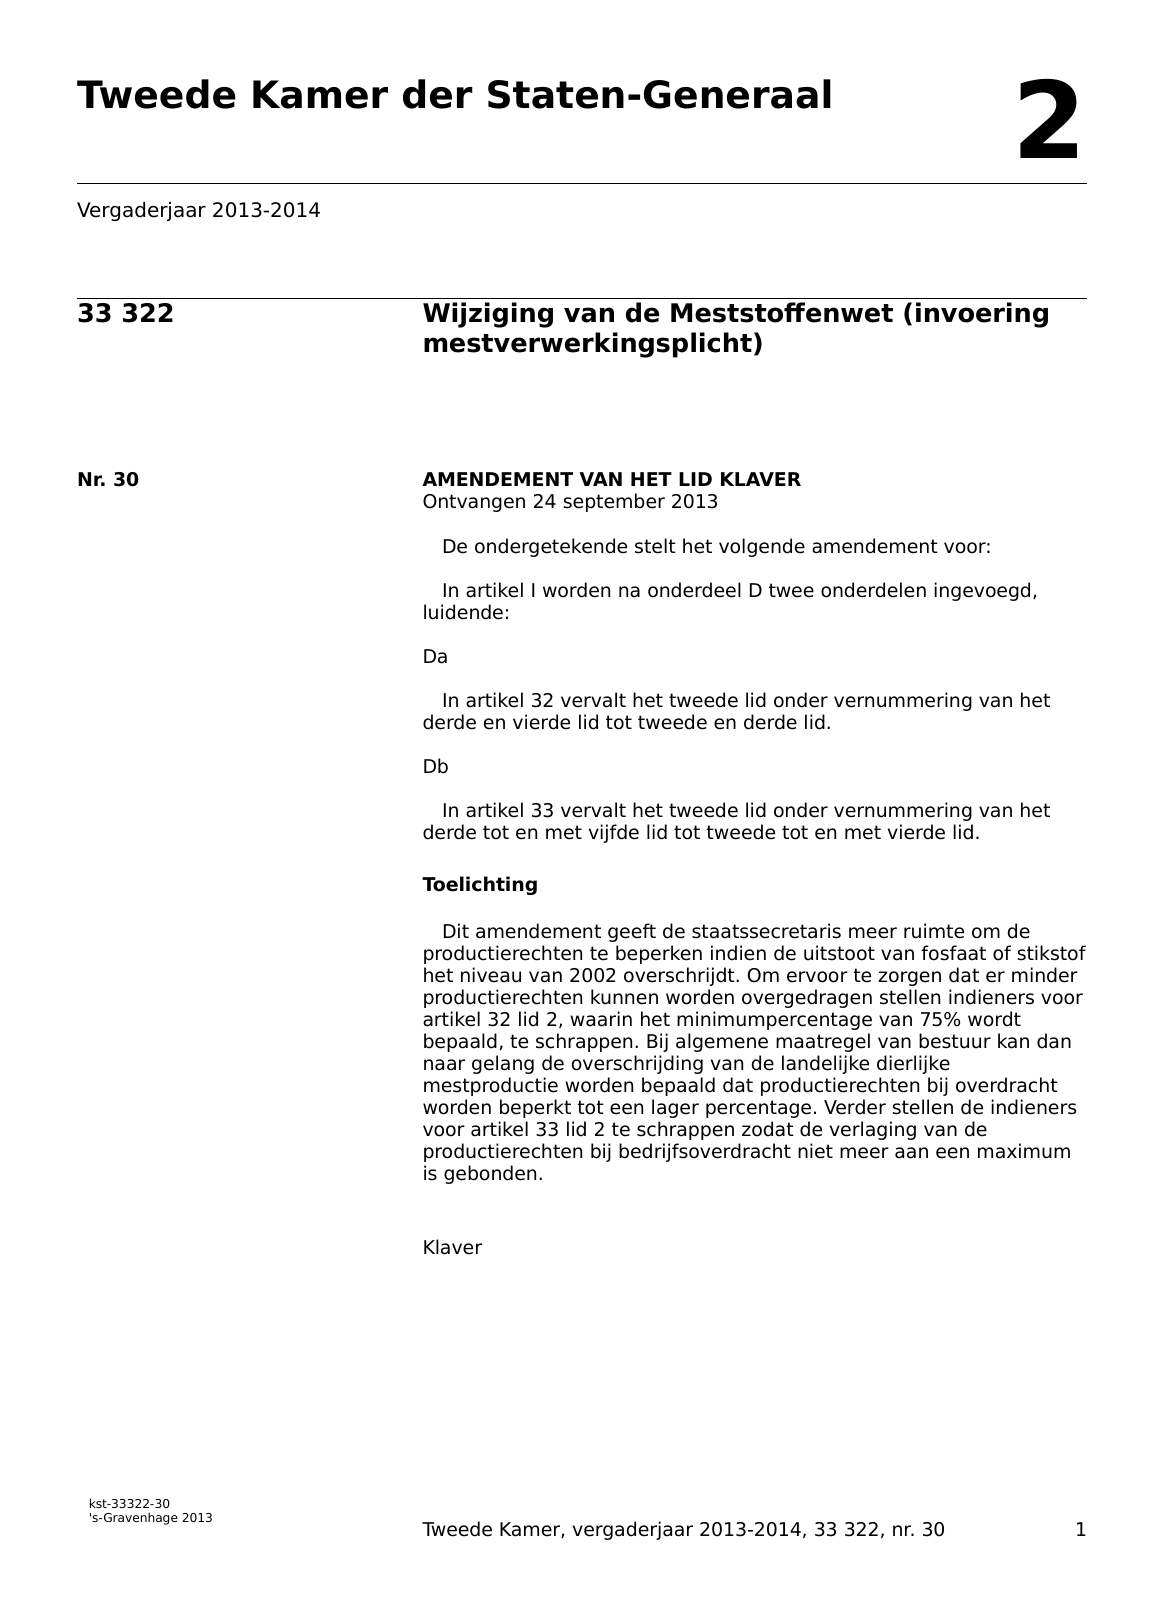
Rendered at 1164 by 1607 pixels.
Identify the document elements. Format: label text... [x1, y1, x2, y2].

text Klaver [422, 1215, 1087, 1259]
text Dit amendement geeft de staatssecretaris meer ruimte om de productierechten te beperken indien de uitstoot van fosfaat of stikstof het niveau van 2002 overschrijdt. Om ervoor te zorgen dat er minder productierechten kunnen worden overgedragen stellen indieners voor artikel 32 lid 2, waarin het minimumpercentage van 75% wordt bepaald, te schrappen. Bij algemene maatregel van bestuur kan dan naar gelang de overschrijding van de landelijke dierlijke mestproductie worden bepaald dat productierechten bij overdracht worden beperkt tot een lager percentage. Verder stellen de indieners voor artikel 33 lid 2 te schrappen zodat de verlaging van de productierechten bij bedrijfsoverdracht niet meer aan een maximum is gebonden. [422, 921, 1087, 1185]
text Ontvangen 24 september 2013 [422, 491, 1087, 513]
text 's-Gravenhage 2013 [88, 1511, 323, 1525]
text De ondergetekende stelt het volgende amendement voor: [422, 536, 1087, 557]
text Db [422, 756, 1087, 778]
text In artikel 32 vervalt het tweede lid onder vernummering van het derde en vierde lid tot tweede en derde lid. [422, 690, 1087, 734]
table_header 2 [886, 59, 1087, 183]
text Da [422, 646, 1087, 668]
text In artikel 33 vervalt het tweede lid onder vernummering van het derde tot en met vijfde lid tot tweede tot en met vierde lid. [422, 800, 1087, 844]
text In artikel I worden na onderdeel D twee onderdelen ingevoegd, luidende: [422, 580, 1087, 624]
subtitle 33 322 Wijziging van de Meststoffenwet (invoering mestverwerkingsplicht) [77, 299, 1087, 358]
subtitle Nr. 30 AMENDEMENT VAN HET LID KLAVER [77, 469, 1087, 491]
table_header Tweede Kamer der Staten-Generaal [77, 59, 886, 183]
subtitle Toelichting [422, 874, 1087, 896]
text kst-33322-30 [88, 1497, 323, 1511]
table_cell Vergaderjaar 2013-2014 [77, 184, 1087, 298]
